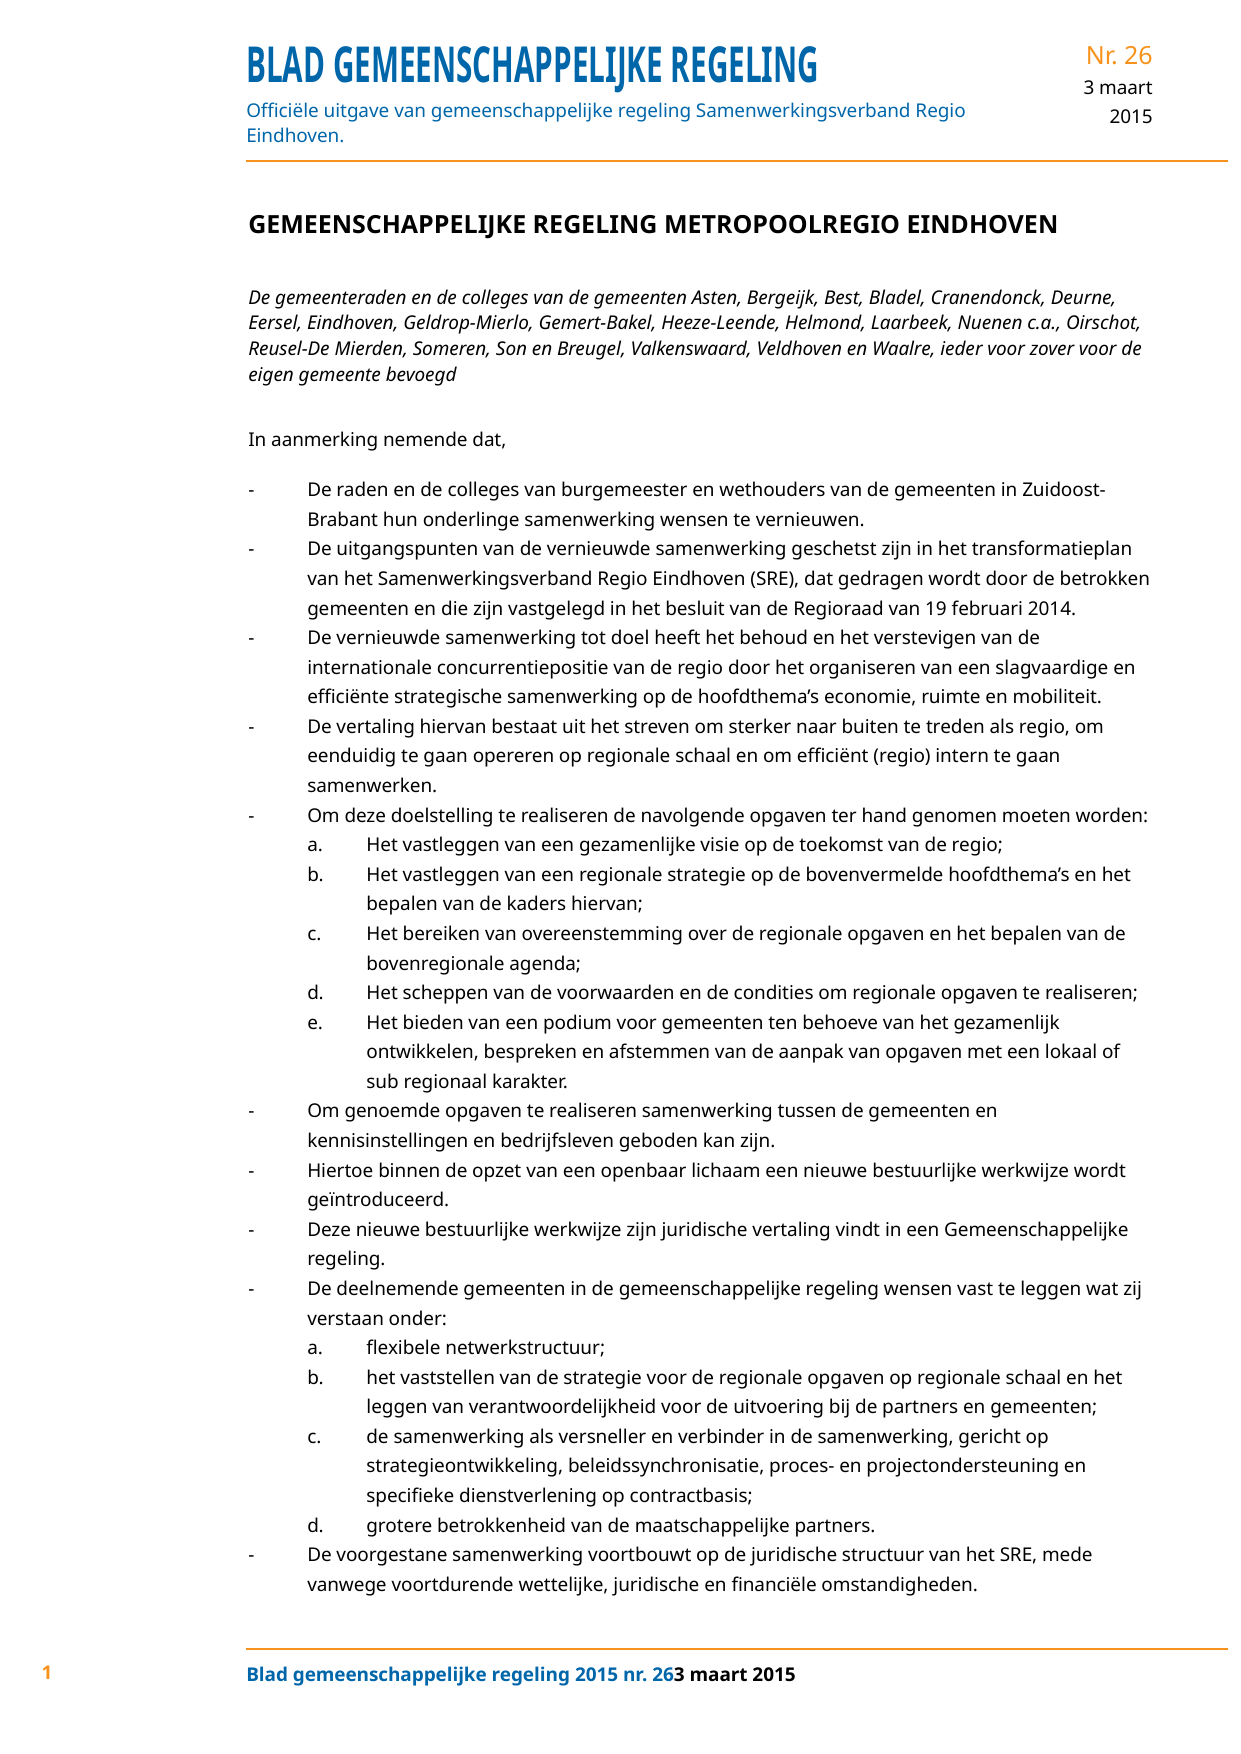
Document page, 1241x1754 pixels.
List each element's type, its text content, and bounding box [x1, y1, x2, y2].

list De voorgestane samenwerking voortbouwt op de juridische structuur van het SRE, mede vanwege voortdurende wettelijke, juridische en financiële omstandigheden. [248, 1541, 1152, 1597]
list Deze nieuwe bestuurlijke werkwijze zijn juridische vertaling vindt in een Gemeenschappelijke regeling. [248, 1216, 1152, 1271]
text De gemeenteraden en de colleges van de gemeenten Asten, Bergeijk, Best, Bladel, Cranendonck, Deurne, Eersel, Eindhoven, Geldrop-Mierlo, Gemert-Bakel, Heeze-Leende, Helmond, Laarbeek, Nuenen c.a., Oirschot, Reusel-De Mierden, Someren, Son en Breugel, Valkenswaard, Veldhoven en Waalre, ieder voor zover voor de eigen gemeente bevoegd [248, 284, 1152, 387]
list De vertaling hiervan bestaat uit het streven om sterker naar buiten te treden als regio, om eenduidig te gaan opereren op regionale schaal en om efficiënt (regio) intern te gaan samenwerken. [248, 713, 1152, 798]
list Het bereiken van overeenstemming over de regionale opgaven en het bepalen van de bovenregionale agenda; [307, 920, 1152, 976]
list de samenwerking als versneller en verbinder in de samenwerking, gericht op strategieontwikkeling, beleidssynchronisatie, proces- en projectondersteuning en specifieke dienstverlening op contractbasis; [307, 1423, 1152, 1508]
list Het scheppen van de voorwaarden en de condities om regionale opgaven te realiseren; [307, 979, 1152, 1005]
picture [41, 47, 231, 172]
list het vaststellen van de strategie voor de regionale opgaven op regionale schaal en het leggen van verantwoordelijkheid voor de uitvoering bij de partners en gemeenten; [307, 1364, 1152, 1419]
list De raden en de colleges van burgemeester en wethouders van de gemeenten in Zuidoost-Brabant hun onderlinge samenwerking wensen te vernieuwen. [248, 476, 1152, 532]
list Om deze doelstelling te realiseren de navolgende opgaven ter hand genomen moeten worden: [248, 802, 1152, 828]
list flexibele netwerkstructuur; [307, 1334, 1152, 1360]
text GEMEENSCHAPPELIJKE REGELING METROPOOLREGIO EINDHOVEN [248, 207, 1152, 241]
list grotere betrokkenheid van de maatschappelijke partners. [307, 1512, 1152, 1538]
list Het vastleggen van een regionale strategie op de bovenvermelde hoofdthema’s en het bepalen van de kaders hiervan; [307, 861, 1152, 916]
list De vernieuwde samenwerking tot doel heeft het behoud en het verstevigen van de internationale concurrentiepositie van de regio door het organiseren van een slagvaardige en efficiënte strategische samenwerking op de hoofdthema’s economie, ruimte en mobiliteit. [248, 624, 1152, 709]
list Het vastleggen van een gezamenlijke visie op de toekomst van de regio; [307, 831, 1152, 857]
text In aanmerking nemende dat, [248, 426, 1152, 452]
list De uitgangspunten van de vernieuwde samenwerking geschetst zijn in het transformatieplan van het Samenwerkingsverband Regio Eindhoven (SRE), dat gedragen wordt door de betrokken gemeenten en die zijn vastgelegd in het besluit van de Regioraad van 19 februari 2014. [248, 536, 1152, 621]
list De deelnemende gemeenten in de gemeenschappelijke regeling wensen vast te leggen wat zij verstaan onder: [248, 1275, 1152, 1331]
list Hiertoe binnen de opzet van een openbaar lichaam een nieuwe bestuurlijke werkwijze wordt geïntroduceerd. [248, 1157, 1152, 1212]
list Het bieden van een podium voor gemeenten ten behoeve van het gezamenlijk ontwikkelen, bespreken en afstemmen van de aanpak van opgaven met een lokaal of sub regionaal karakter. [307, 1009, 1152, 1094]
list Om genoemde opgaven te realiseren samenwerking tussen de gemeenten en kennisinstellingen en bedrijfsleven geboden kan zijn. [248, 1098, 1152, 1153]
